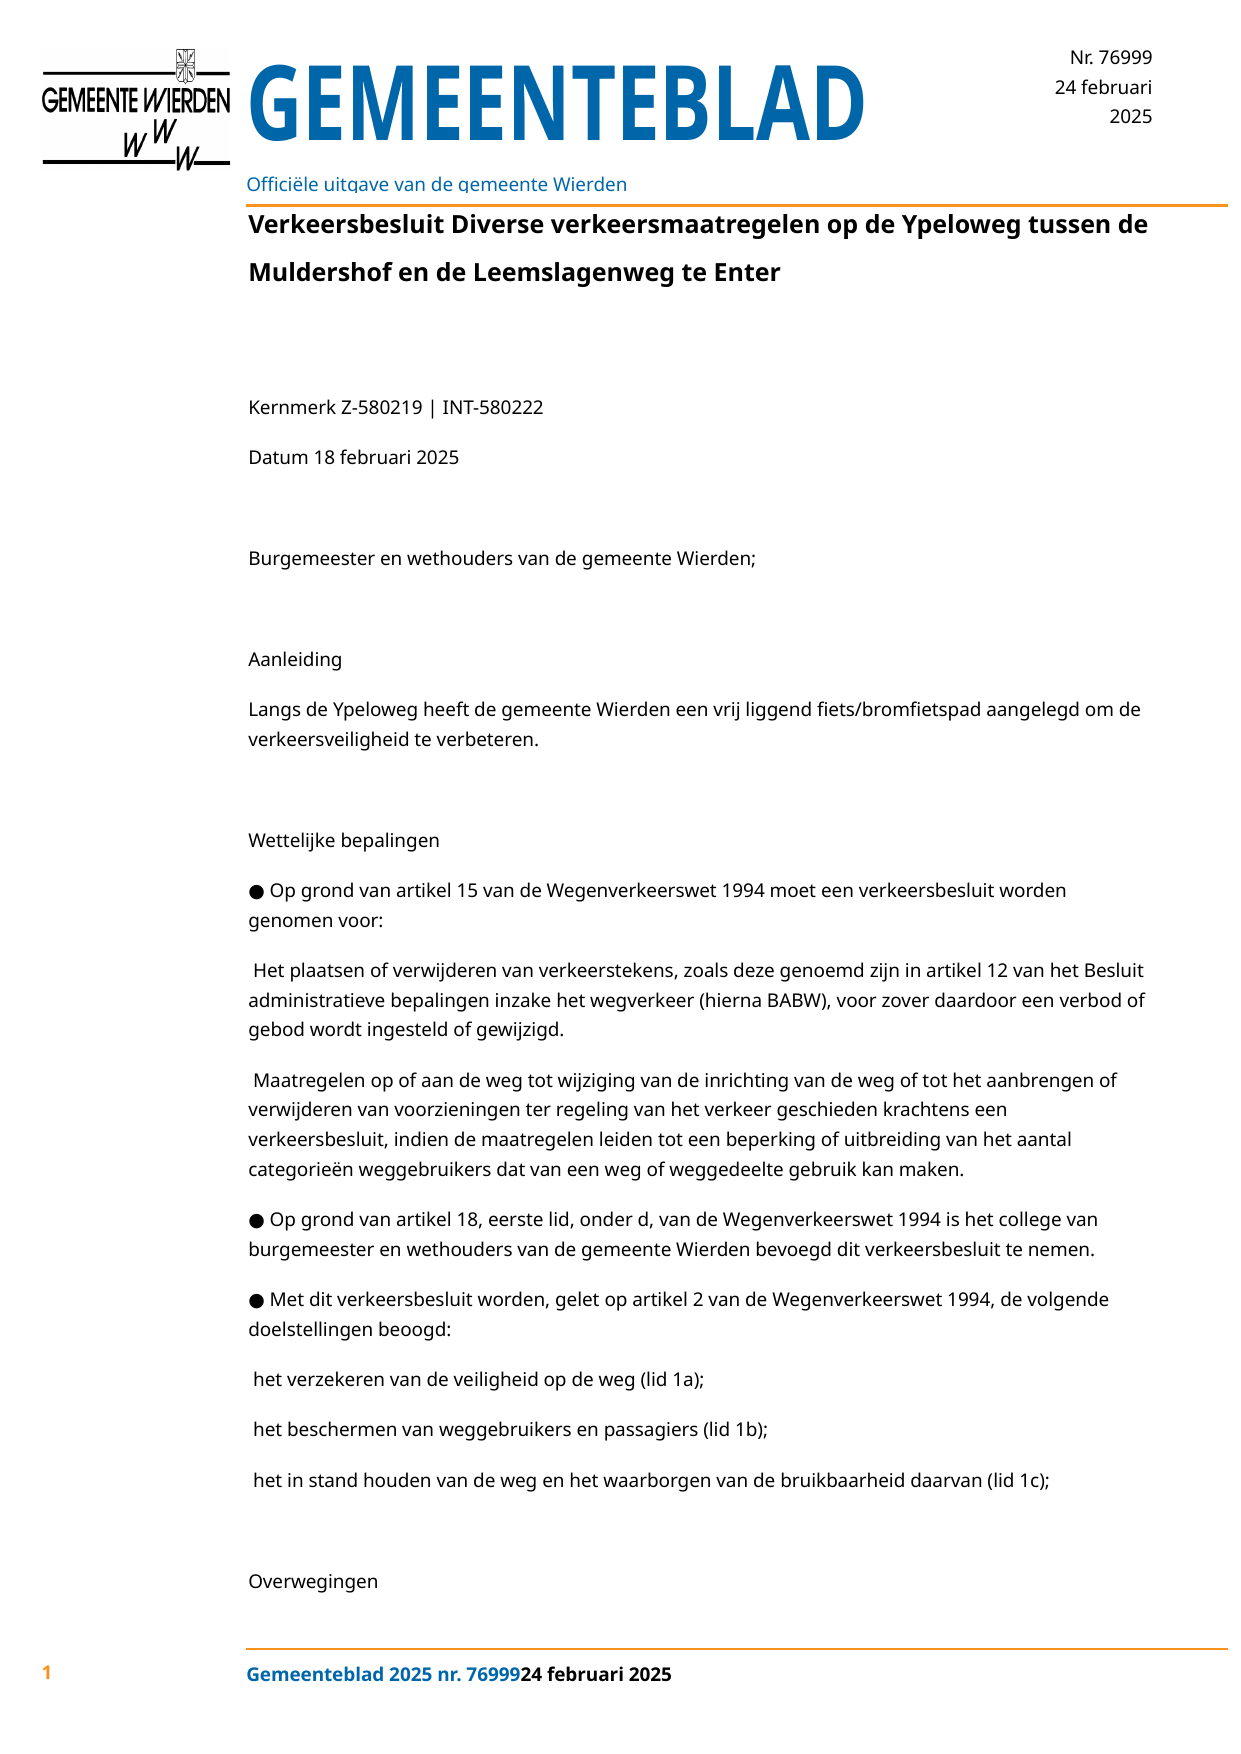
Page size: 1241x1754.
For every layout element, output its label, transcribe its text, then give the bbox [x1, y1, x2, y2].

text ­ het in stand houden van de weg en het waarborgen van de bruikbaarheid daarvan (lid 1c); [248, 1467, 1152, 1493]
text Verkeersbesluit Diverse verkeersmaatregelen op de Ypeloweg tussen de Muldershof en de Leemslagenweg te Enter [248, 207, 1152, 288]
text ­ Het plaatsen of verwijderen van verkeerstekens, zoals deze genoemd zijn in artikel 12 van het Besluit administratieve bepalingen inzake het wegverkeer (hierna BABW), voor zover daardoor een verbod of gebod wordt ingesteld of gewijzigd. [248, 957, 1152, 1042]
text ● Met dit verkeersbesluit worden, gelet op artikel 2 van de Wegenverkeerswet 1994, de volgende doelstellingen beoogd: [248, 1286, 1152, 1341]
text ­ Maatregelen op of aan de weg tot wijziging van de inrichting van de weg of tot het aanbrengen of verwijderen van voorzieningen ter regeling van het verkeer geschieden krachtens een verkeersbesluit, indien de maatregelen leiden tot een beperking of uitbreiding van het aantal categorieën weggebruikers dat van een weg of weggedeelte gebruik kan maken. [248, 1067, 1152, 1181]
text Langs de Ypeloweg heeft de gemeente Wierden een vrij liggend fiets/bromfietspad aangelegd om de verkeersveiligheid te verbeteren. [248, 697, 1152, 752]
text ­ het verzekeren van de veiligheid op de weg (lid 1a); [248, 1366, 1152, 1392]
picture [41, 47, 231, 172]
text Burgemeester en wethouders van de gemeente Wierden; [248, 545, 1152, 571]
text Datum 18 februari 2025 [248, 444, 1152, 470]
text Overwegingen [248, 1568, 1152, 1593]
text ● Op grond van artikel 18, eerste lid, onder d, van de Wegenverkeerswet 1994 is het college van burgemeester en wethouders van de gemeente Wierden bevoegd dit verkeersbesluit te nemen. [248, 1206, 1152, 1261]
text Wettelijke bepalingen [248, 827, 1152, 853]
text ● Op grond van artikel 15 van de Wegenverkeerswet 1994 moet een verkeersbesluit worden genomen voor: [248, 877, 1152, 933]
text Kernmerk Z-580219 | INT-580222 [248, 394, 1152, 420]
text ­ het beschermen van weggebruikers en passagiers (lid 1b); [248, 1417, 1152, 1442]
text Aanleiding [248, 646, 1152, 672]
